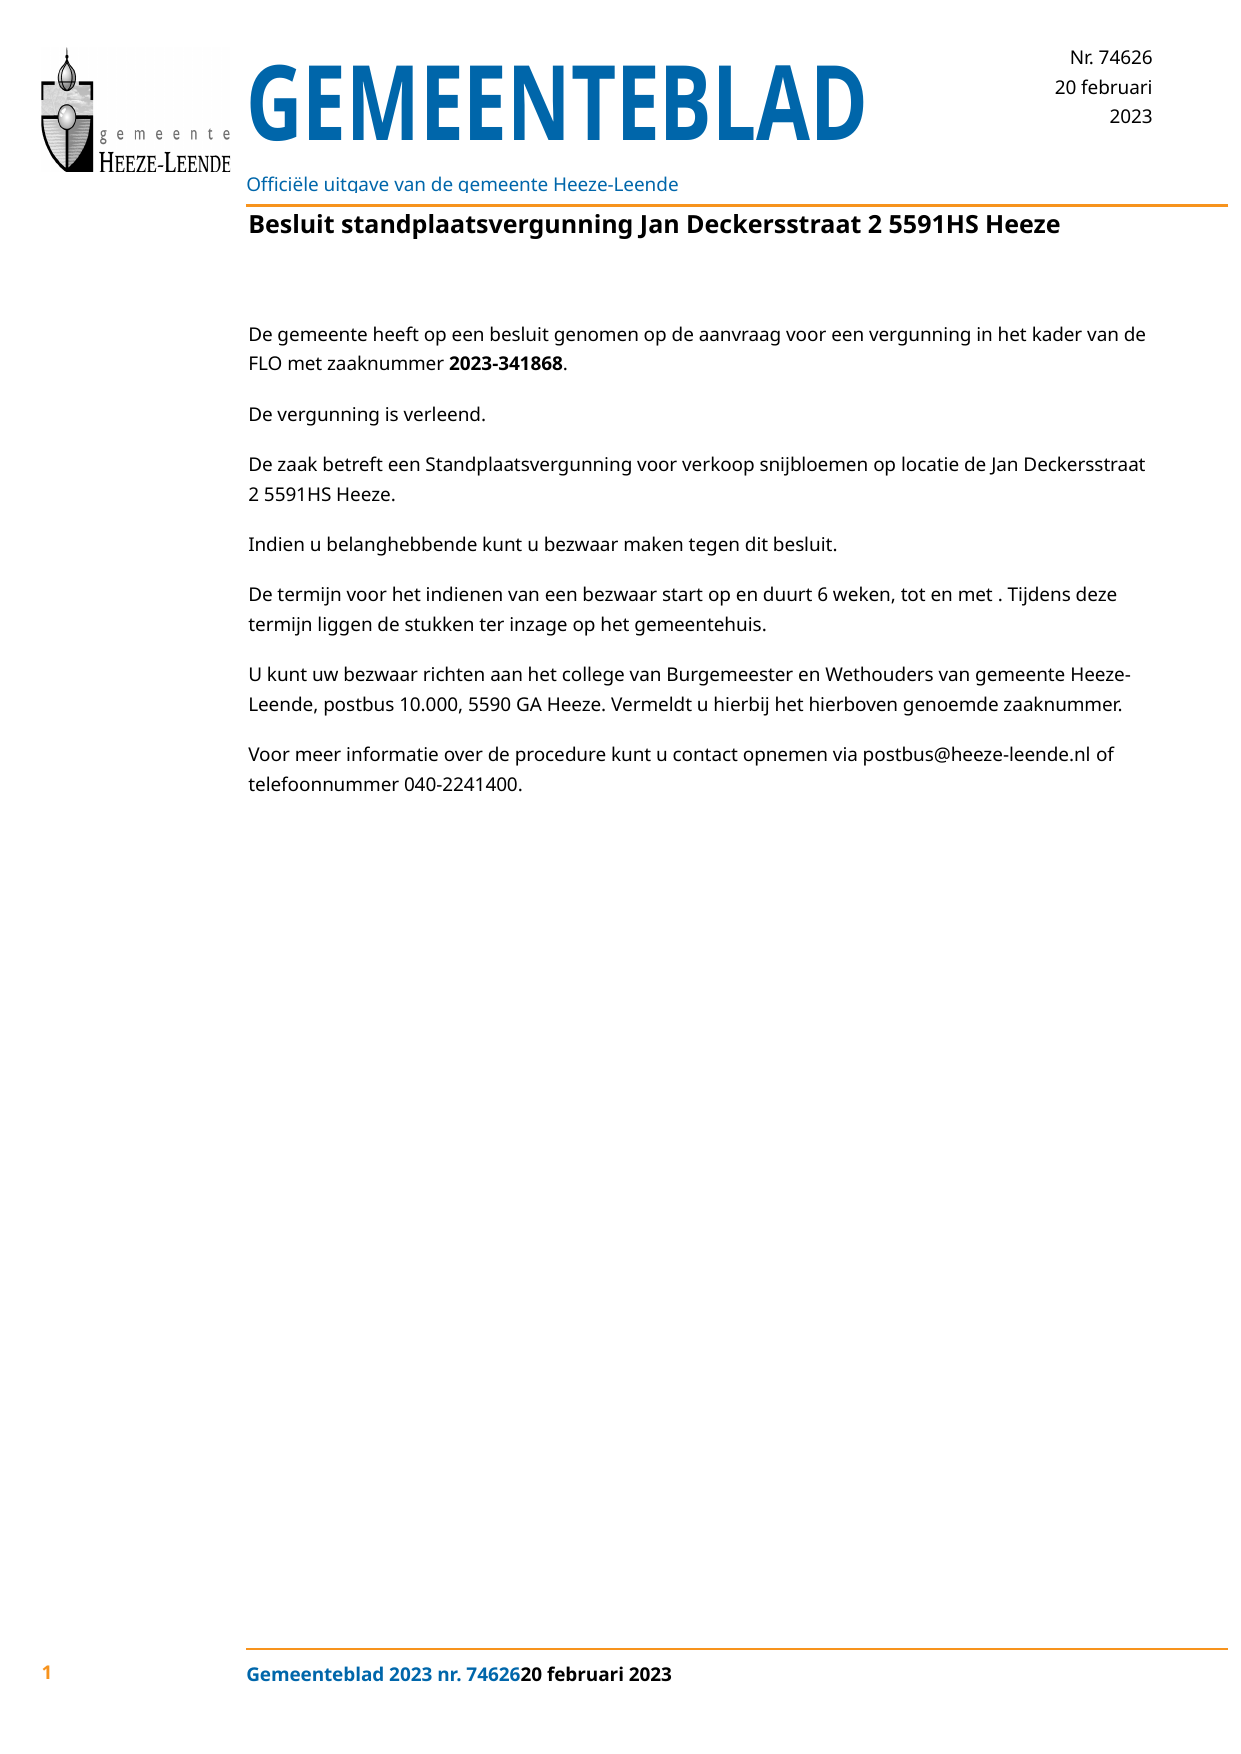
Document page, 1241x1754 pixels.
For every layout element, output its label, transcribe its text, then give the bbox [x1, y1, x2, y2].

text Voor meer informatie over de procedure kunt u contact opnemen via postbus@heeze-leende.nl of telefoonnummer 040-2241400. [248, 742, 1152, 797]
text Besluit standplaatsvergunning Jan Deckersstraat 2 5591HS Heeze [248, 207, 1152, 241]
text De gemeente heeft op een besluit genomen op de aanvraag voor een vergunning in het kader van de FLO met zaaknummer 2023-341868. [248, 321, 1152, 376]
text U kunt uw bezwaar richten aan het college van Burgemeester en Wethouders van gemeente Heeze-Leende, postbus 10.000, 5590 GA Heeze. Vermeldt u hierbij het hierboven genoemde zaaknummer. [248, 662, 1152, 717]
text De termijn voor het indienen van een bezwaar start op en duurt 6 weken, tot en met . Tijdens deze termijn liggen de stukken ter inzage op het gemeentehuis. [248, 582, 1152, 637]
text De zaak betreft een Standplaatsvergunning voor verkoop snijbloemen op locatie de Jan Deckersstraat 2 5591HS Heeze. [248, 451, 1152, 506]
text De vergunning is verleend. [248, 401, 1152, 426]
text Indien u belanghebbende kunt u bezwaar maken tegen dit besluit. [248, 531, 1152, 557]
picture [41, 47, 231, 172]
